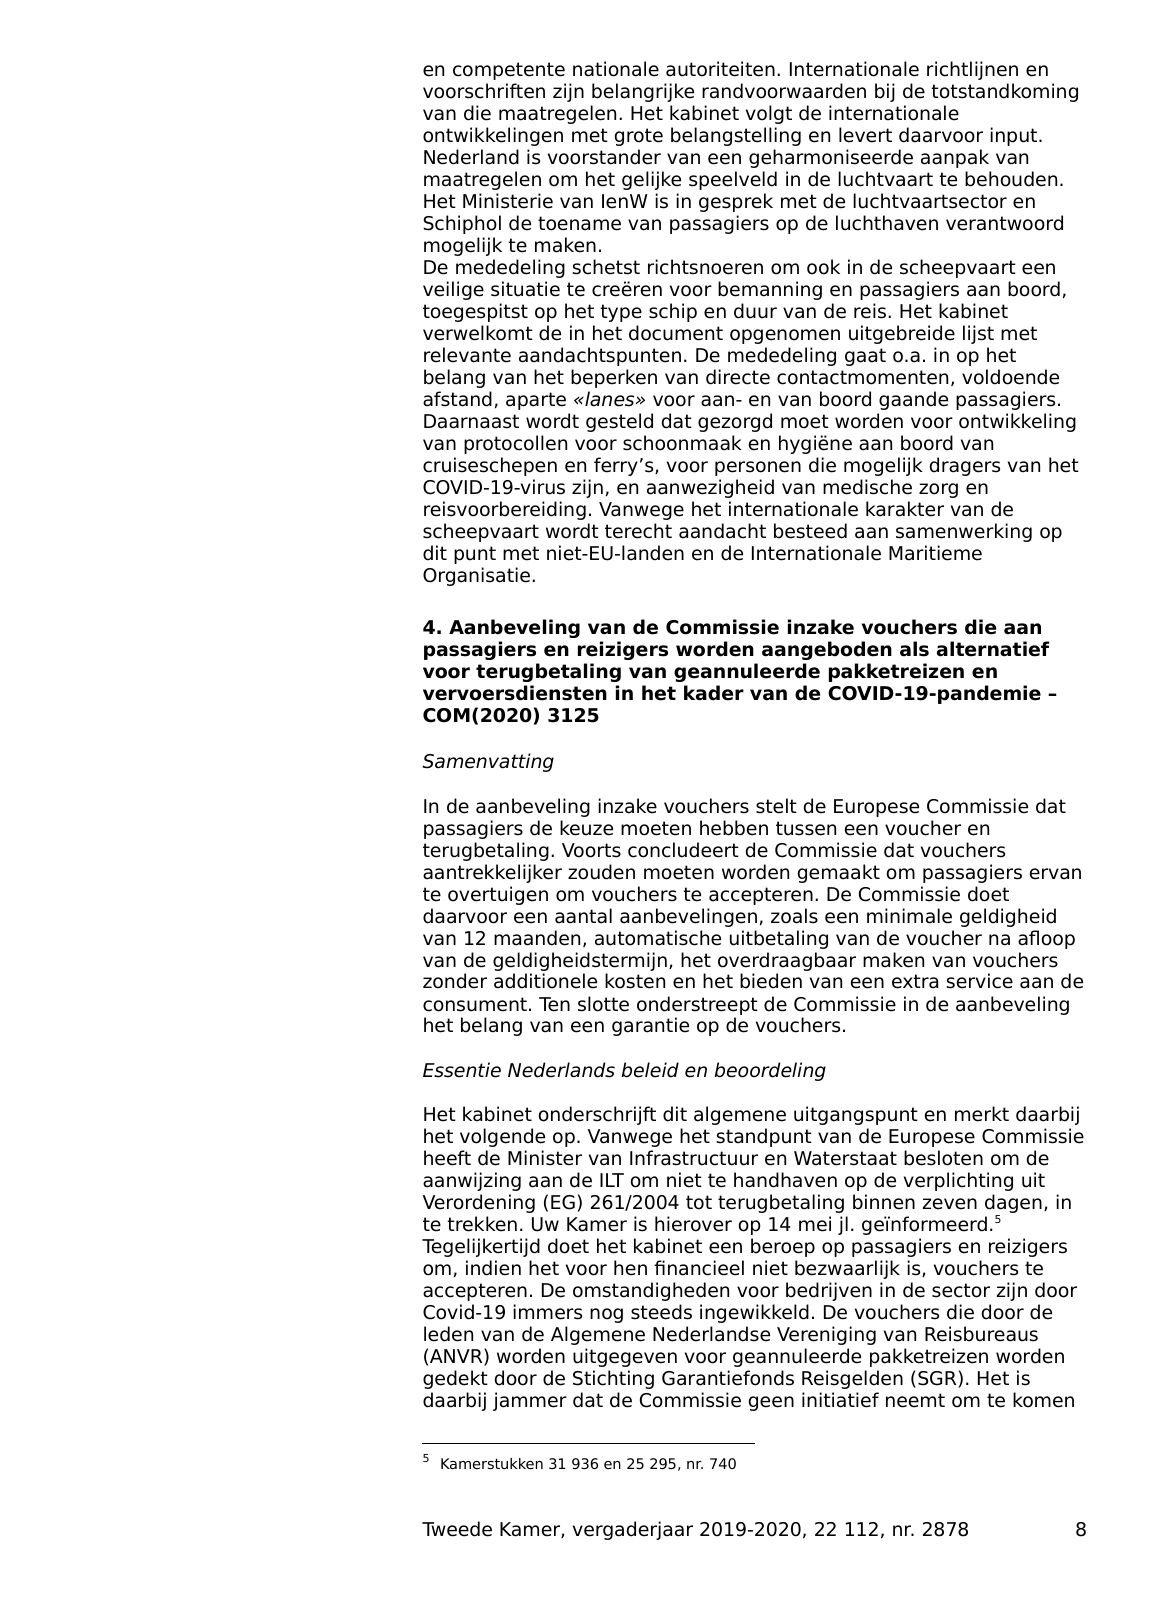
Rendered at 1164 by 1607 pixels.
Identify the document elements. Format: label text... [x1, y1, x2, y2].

text Kamerstukken 31 936 en 25 295, nr. 740 [422, 1452, 1087, 1474]
subtitle Essentie Nederlands beleid en beoordeling [422, 1059, 1087, 1082]
text en competente nationale autoriteiten. Internationale richtlijnen en voorschriften zijn belangrijke randvoorwaarden bij de totstandkoming van die maatregelen. Het kabinet volgt de internationale ontwikkelingen met grote belangstelling en levert daarvoor input. Nederland is voorstander van een geharmoniseerde aanpak van maatregelen om het gelijke speelveld in de luchtvaart te behouden. Het Ministerie van IenW is in gesprek met de luchtvaartsector en Schiphol de toename van passagiers op de luchthaven verantwoord mogelijk te maken. [422, 59, 1087, 257]
text Het kabinet onderschrijft dit algemene uitgangspunt en merkt daarbij het volgende op. Vanwege het standpunt van de Europese Commissie heeft de Minister van Infrastructuur en Waterstaat besloten om de aanwijzing aan de ILT om niet te handhaven op de verplichting uit Verordening (EG) 261/2004 tot terugbetaling binnen zeven dagen, in te trekken. Uw Kamer is hierover op 14 mei jl. geïnformeerd. Tegelijkertijd doet het kabinet een beroep op passagiers en reizigers om, indien het voor hen financieel niet bezwaarlijk is, vouchers te accepteren. De omstandigheden voor bedrijven in de sector zijn door Covid-19 immers nog steeds ingewikkeld. De vouchers die door de leden van de Algemene Nederlandse Vereniging van Reisbureaus (ANVR) worden uitgegeven voor geannuleerde pakketreizen worden gedekt door de Stichting Garantiefonds Reisgelden (SGR). Het is daarbij jammer dat de Commissie geen initiatief neemt om te komen [422, 1104, 1087, 1411]
text In de aanbeveling inzake vouchers stelt de Europese Commissie dat passagiers de keuze moeten hebben tussen een voucher en terugbetaling. Voorts concludeert de Commissie dat vouchers aantrekkelijker zouden moeten worden gemaakt om passagiers ervan te overtuigen om vouchers te accepteren. De Commissie doet daarvoor een aantal aanbevelingen, zoals een minimale geldigheid van 12 maanden, automatische uitbetaling van de voucher na afloop van de geldigheidstermijn, het overdraagbaar maken van vouchers zonder additionele kosten en het bieden van een extra service aan de consument. Ten slotte onderstreept de Commissie in de aanbeveling het belang van een garantie op de vouchers. [422, 796, 1087, 1037]
subtitle 4. Aanbeveling van de Commissie inzake vouchers die aan passagiers en reizigers worden aangeboden als alternatief voor terugbetaling van geannuleerde pakketreizen en vervoersdiensten in het kader van de COVID-19-pandemie – COM(2020) 3125 [422, 617, 1087, 726]
subtitle Samenvatting [422, 751, 1087, 773]
text De mededeling schetst richtsnoeren om ook in de scheepvaart een veilige situatie te creëren voor bemanning en passagiers aan boord, toegespitst op het type schip en duur van de reis. Het kabinet verwelkomt de in het document opgenomen uitgebreide lijst met relevante aandachtspunten. De mededeling gaat o.a. in op het belang van het beperken van directe contactmomenten, voldoende afstand, aparte «lanes» voor aan- en van boord gaande passagiers. Daarnaast wordt gesteld dat gezorgd moet worden voor ontwikkeling van protocollen voor schoonmaak en hygiëne aan boord van cruiseschepen en ferry’s, voor personen die mogelijk dragers van het COVID-19-virus zijn, en aanwezigheid van medische zorg en reisvoorbereiding. Vanwege het internationale karakter van de scheepvaart wordt terecht aandacht besteed aan samenwerking op dit punt met niet-EU-landen en de Internationale Maritieme Organisatie. [422, 257, 1087, 587]
